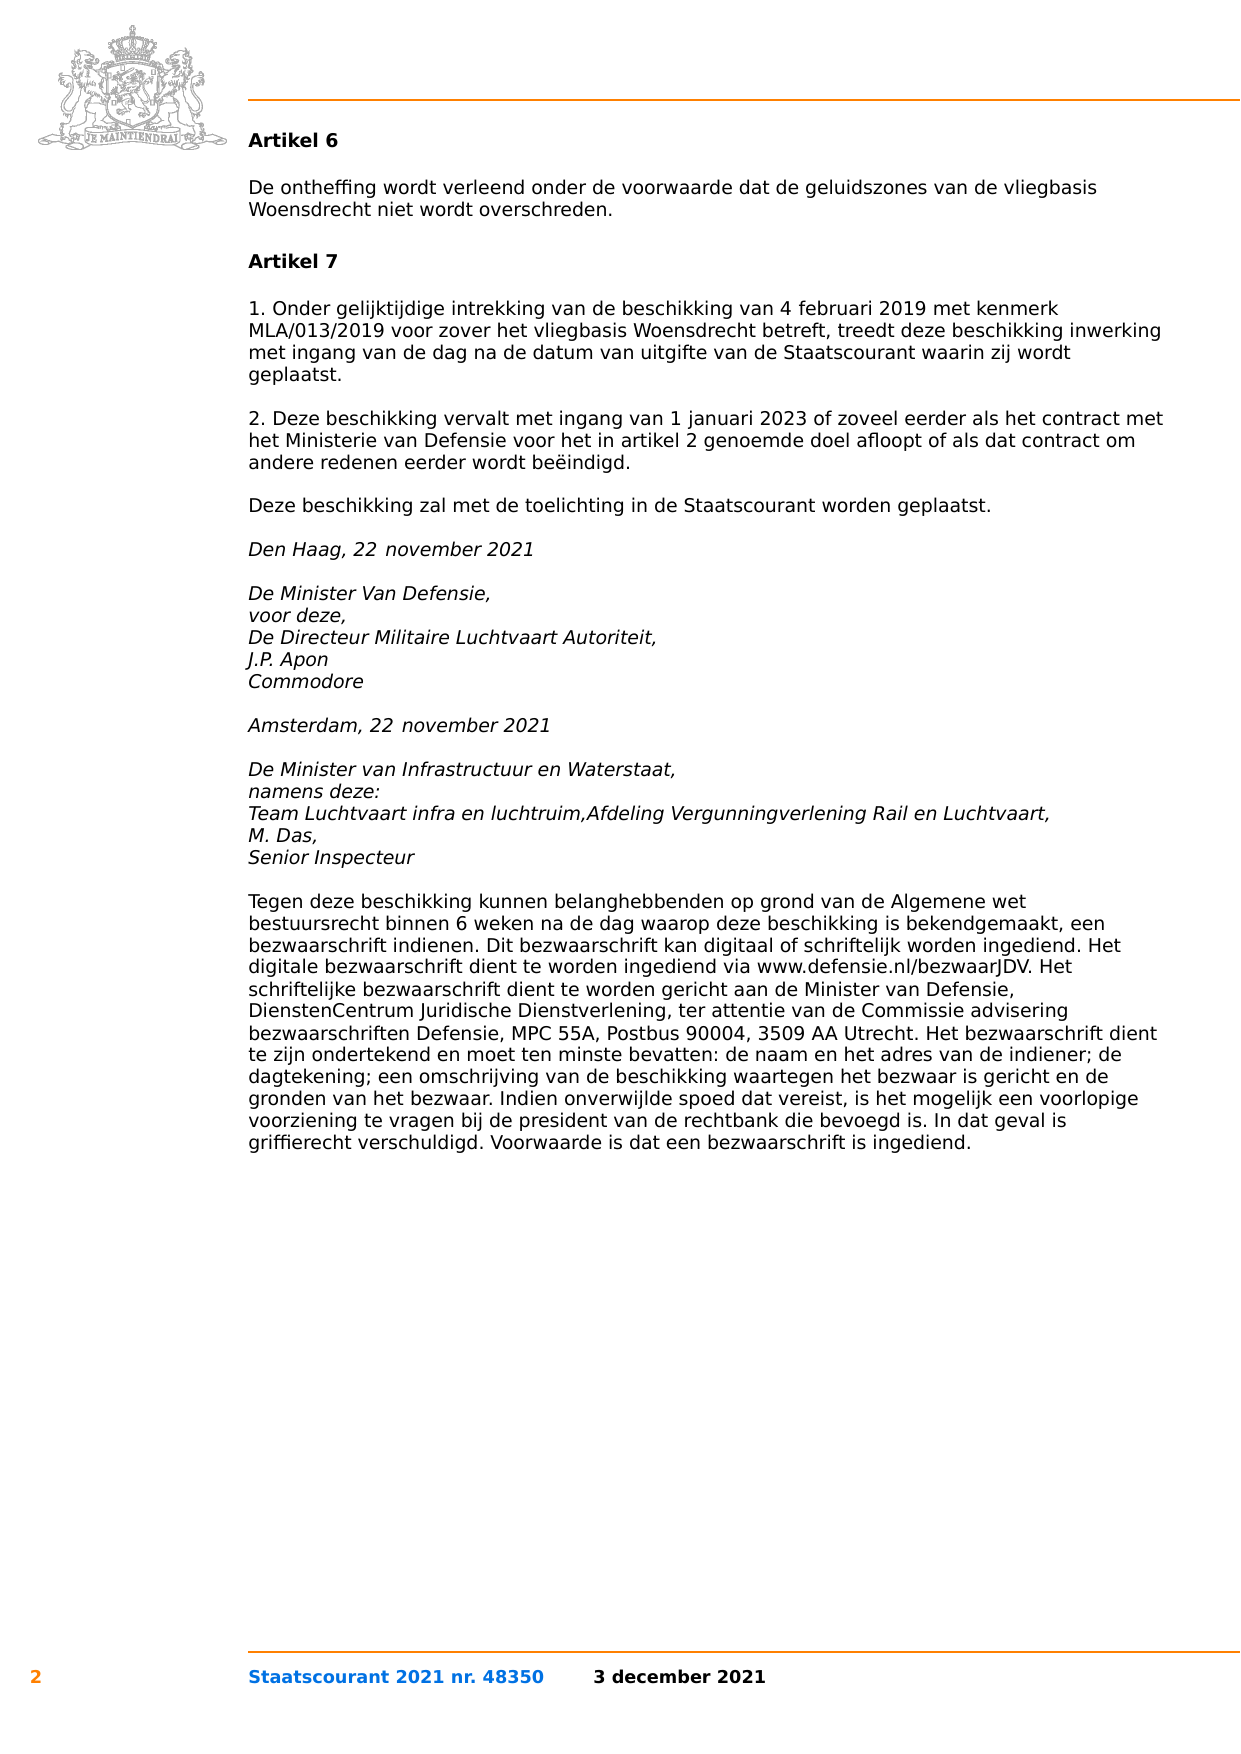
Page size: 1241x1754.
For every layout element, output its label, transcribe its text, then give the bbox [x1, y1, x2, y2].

text 1. Onder gelijktijdige intrekking van de beschikking van 4 februari 2019 met kenmerk MLA/013/2019 voor zover het vliegbasis Woensdrecht betreft, treedt deze beschikking inwerking met ingang van de dag na de datum van uitgifte van de Staatscourant waarin zij wordt geplaatst. [248, 298, 1163, 386]
picture [38, 25, 227, 150]
text 2. Deze beschikking vervalt met ingang van 1 januari 2023 of zoveel eerder als het contract met het Ministerie van Defensie voor het in artikel 2 genoemde doel afloopt of als dat contract om andere redenen eerder wordt beëindigd. [248, 408, 1163, 473]
subtitle Artikel 7 [248, 251, 1163, 273]
text Deze beschikking zal met de toelichting in de Staatscourant worden geplaatst. [248, 495, 1163, 517]
text De Minister van Infrastructuur en Waterstaat, namens deze: Team Luchtvaart infra en luchtruim,Afdeling Vergunningverlening Rail en Luchtvaart, M. Das, Senior Inspecteur [248, 759, 1163, 869]
text De ontheffing wordt verleend onder de voorwaarde dat de geluidszones van de vliegbasis Woensdrecht niet wordt overschreden. [248, 177, 1163, 221]
text De Minister Van Defensie, voor deze, De Directeur Militaire Luchtvaart Autoriteit, J.P. Apon Commodore [248, 583, 1163, 693]
text Amsterdam, 22 november 2021 [248, 715, 1163, 737]
text Tegen deze beschikking kunnen belanghebbenden op grond van de Algemene wet bestuursrecht binnen 6 weken na de dag waarop deze beschikking is bekendgemaakt, een bezwaarschrift indienen. Dit bezwaarschrift kan digitaal of schriftelijk worden ingediend. Het digitale bezwaarschrift dient te worden ingediend via www.defensie.nl/bezwaarJDV. Het schriftelijke bezwaarschrift dient te worden gericht aan de Minister van Defensie, DienstenCentrum Juridische Dienstverlening, ter attentie van de Commissie advisering bezwaarschriften Defensie, MPC 55A, Postbus 90004, 3509 AA Utrecht. Het bezwaarschrift dient te zijn ondertekend en moet ten minste bevatten: de naam en het adres van de indiener; de dagtekening; een omschrijving van de beschikking waartegen het bezwaar is gericht en de gronden van het bezwaar. Indien onverwijlde spoed dat vereist, is het mogelijk een voorlopige voorziening te vragen bij de president van de rechtbank die bevoegd is. In dat geval is griffierecht verschuldigd. Voorwaarde is dat een bezwaarschrift is ingediend. [248, 891, 1163, 1154]
text Den Haag, 22 november 2021 [248, 539, 1163, 561]
subtitle Artikel 6 [248, 130, 1163, 152]
